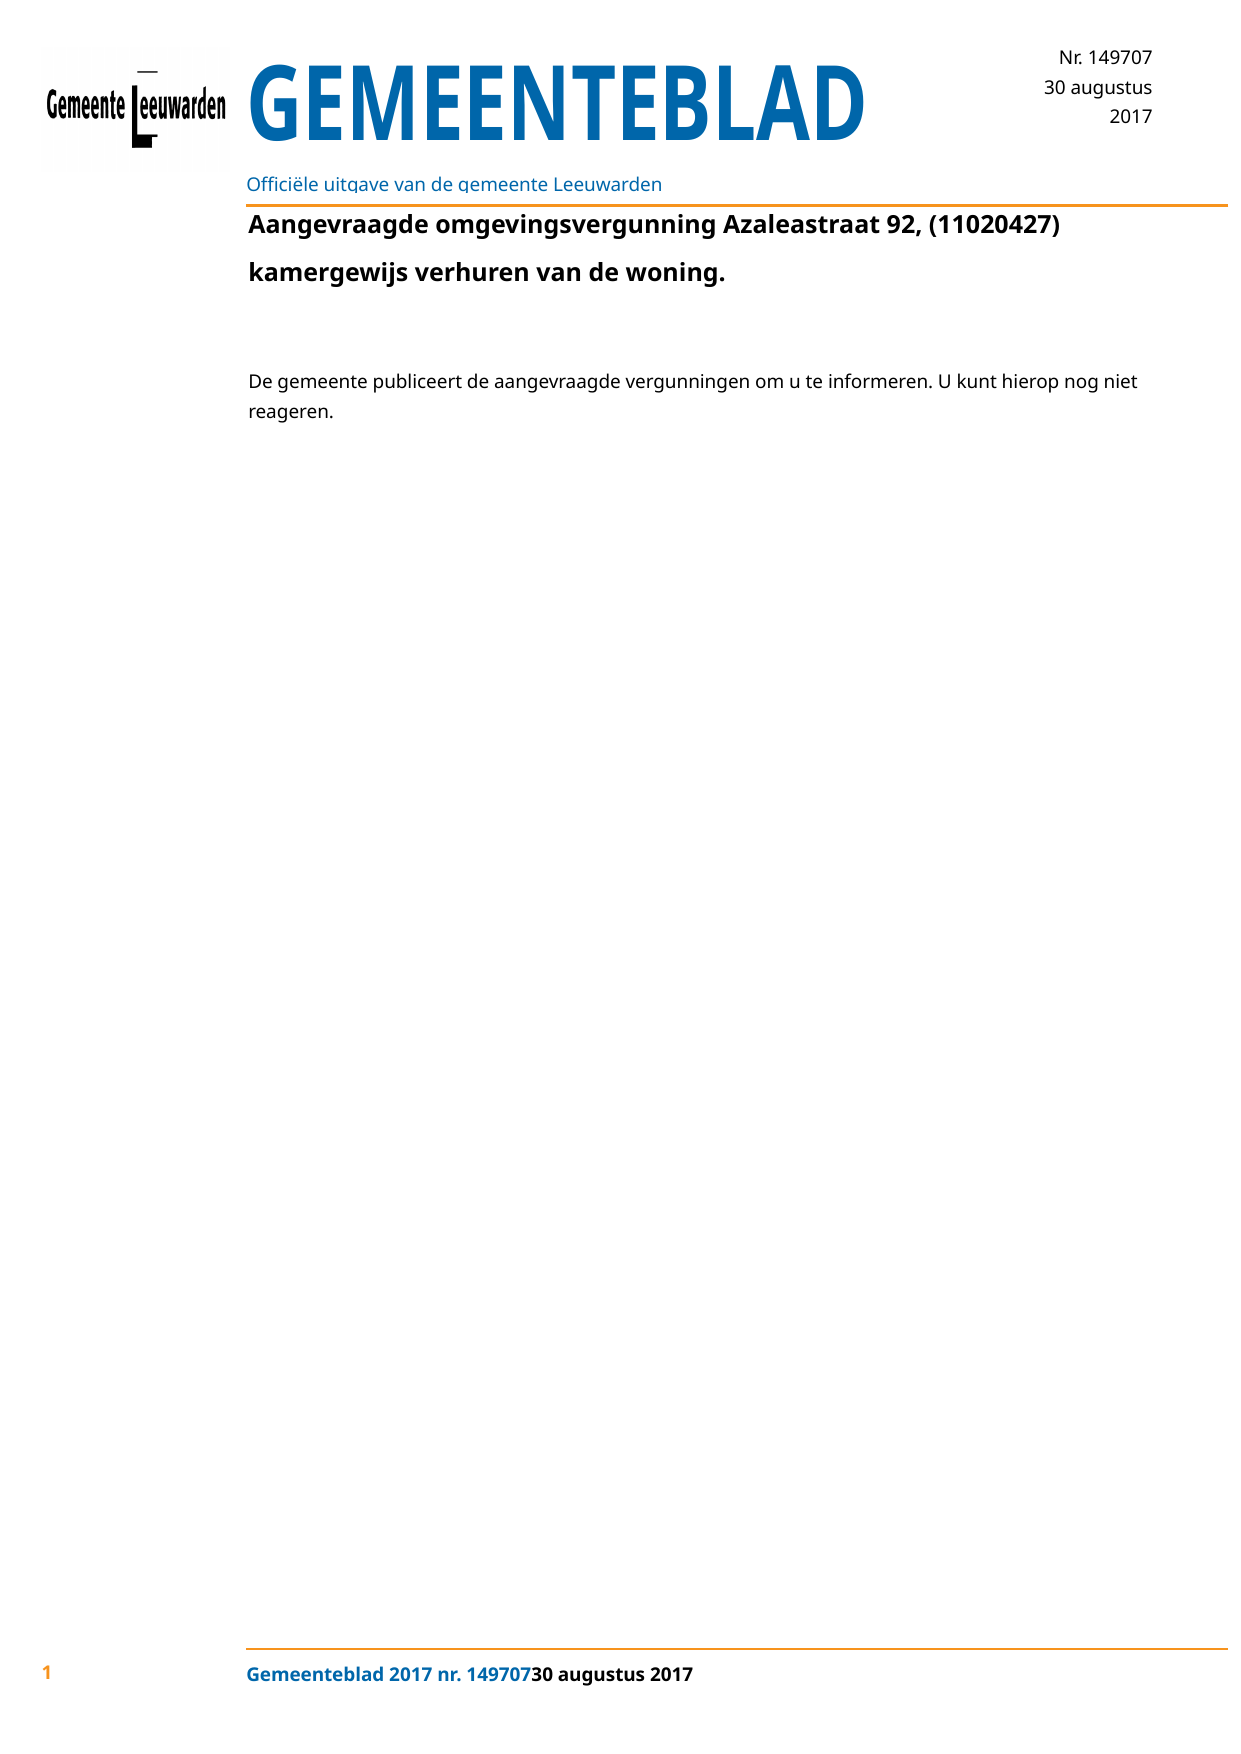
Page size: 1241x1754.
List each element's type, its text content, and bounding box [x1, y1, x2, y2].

picture [41, 47, 231, 172]
text De gemeente publiceert de aangevraagde vergunningen om u te informeren. U kunt hierop nog niet reageren. [248, 368, 1152, 424]
text Aangevraagde omgevingsvergunning Azaleastraat 92, (11020427) kamergewijs verhuren van de woning. [248, 207, 1152, 288]
